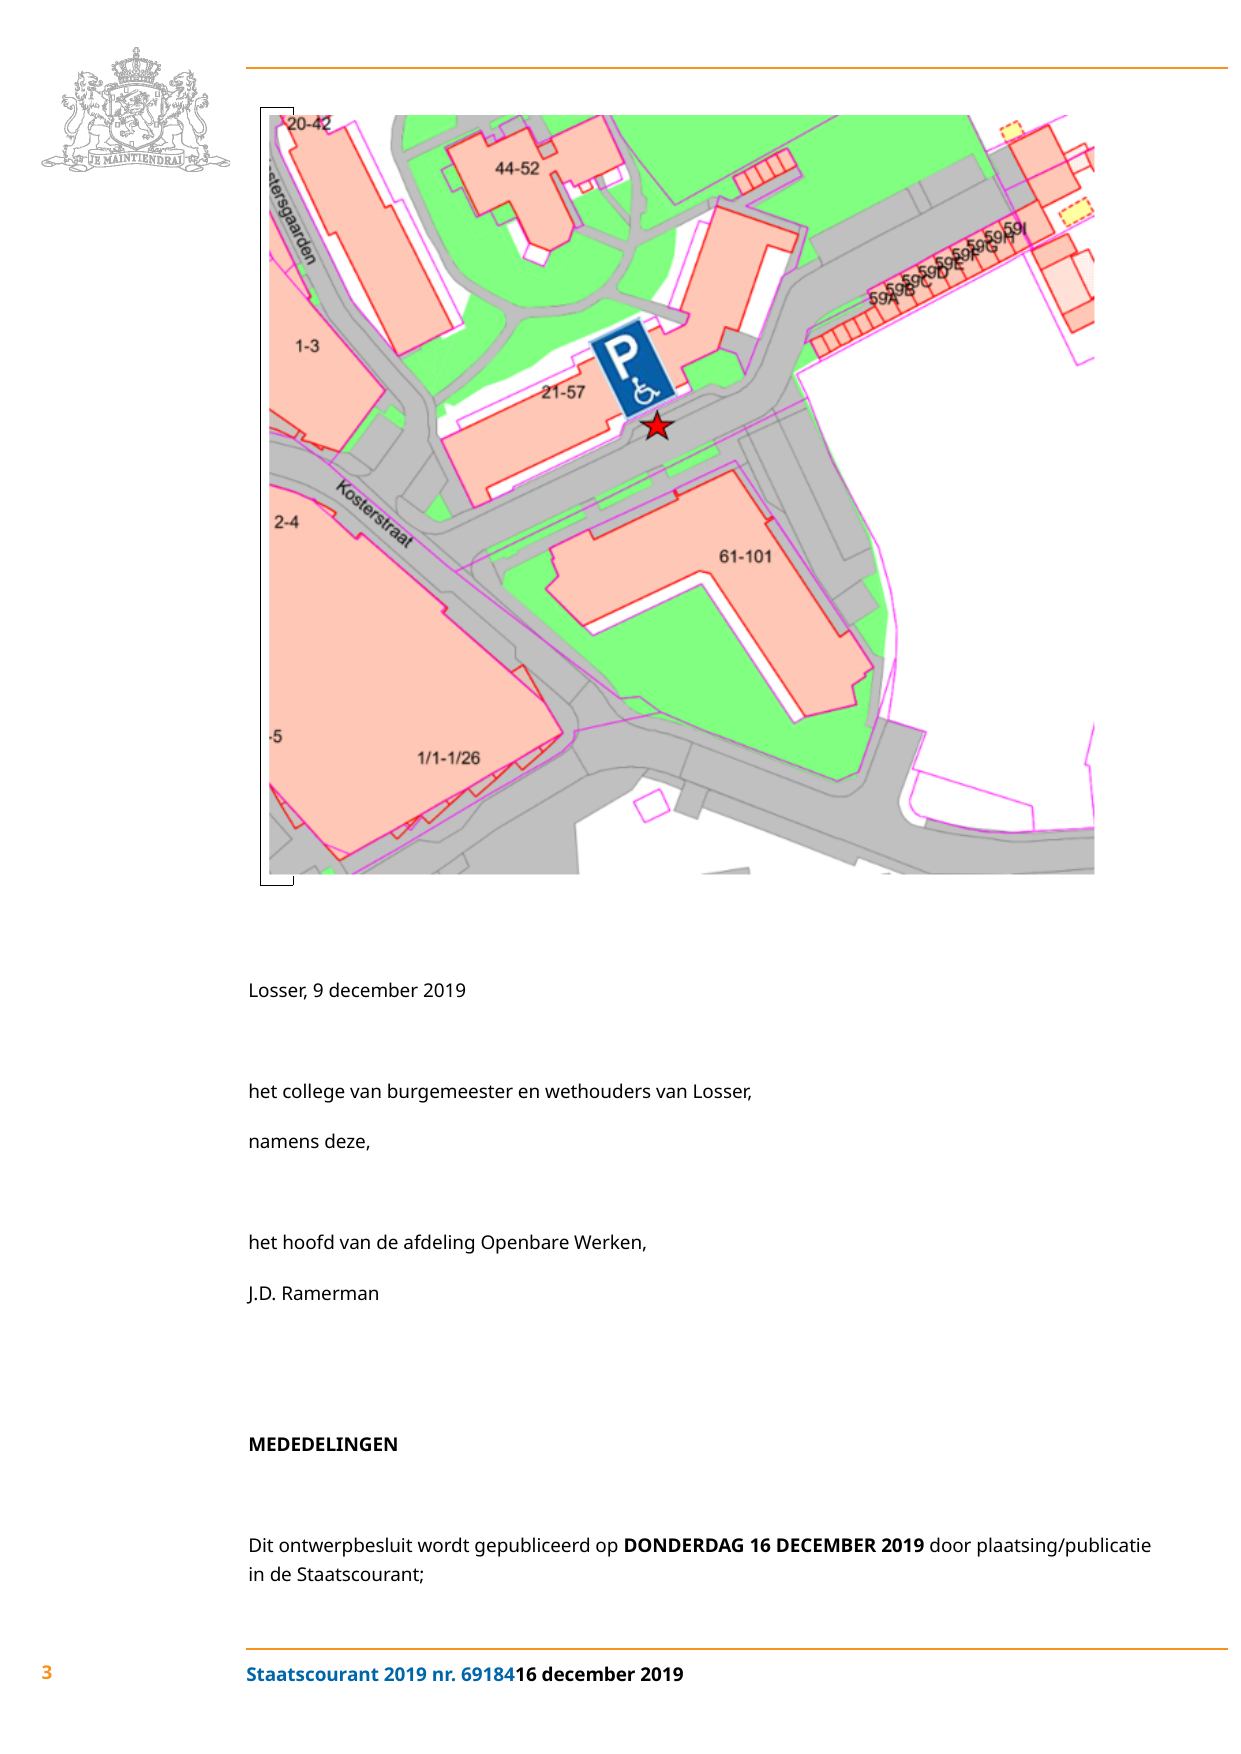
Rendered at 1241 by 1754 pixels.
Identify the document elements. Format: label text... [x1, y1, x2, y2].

text het college van burgemeester en wethouders van Losser, [248, 1078, 1152, 1104]
text het hoofd van de afdeling Openbare Werken, [248, 1229, 1152, 1255]
text namens deze, [248, 1128, 1152, 1154]
picture [41, 47, 231, 172]
text Losser, 9 december 2019 [248, 977, 1152, 1003]
picture [268, 115, 1096, 876]
text J.D. Ramerman [248, 1280, 1152, 1305]
text MEDEDELINGEN [248, 1431, 1152, 1457]
text Dit ontwerpbesluit wordt gepubliceerd op DONDERDAG 16 DECEMBER 2019 door plaatsing/publicatie in de Staatscourant; [248, 1532, 1152, 1587]
